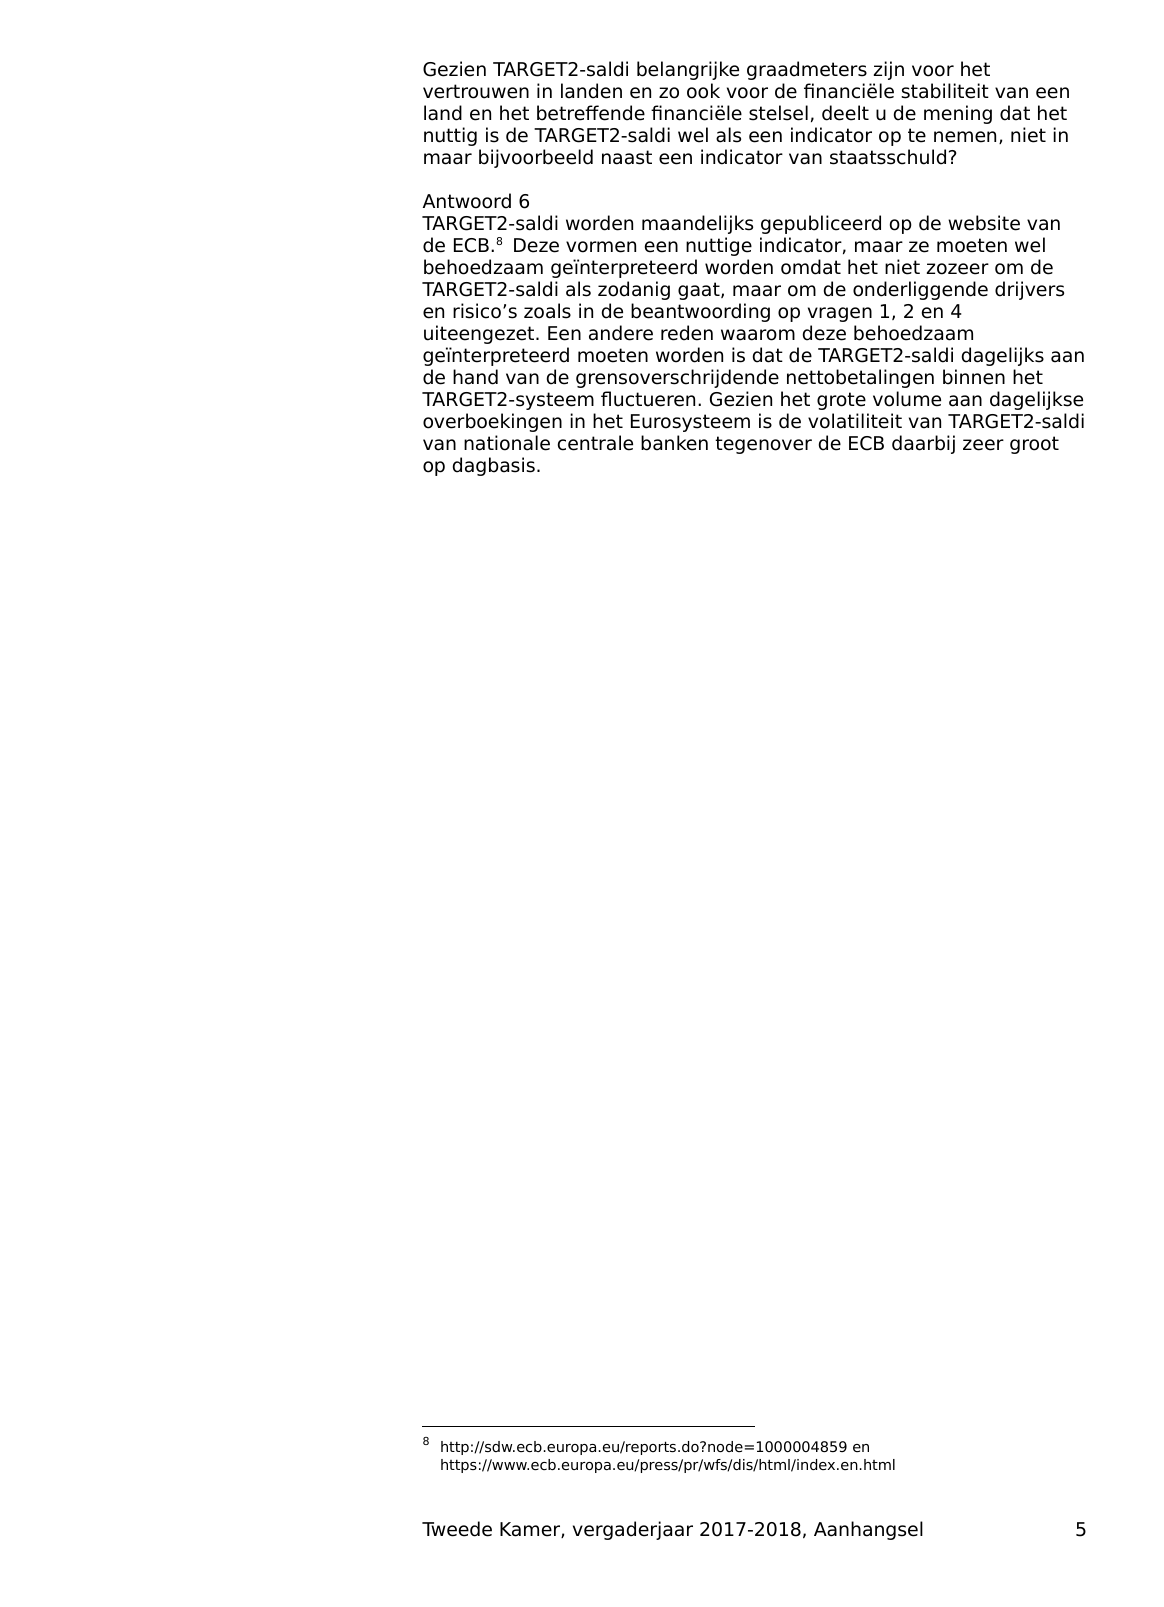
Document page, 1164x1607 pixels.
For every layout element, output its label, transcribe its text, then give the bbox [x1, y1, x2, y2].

text http://sdw.ecb.europa.eu/reports.do?node=1000004859 en https://www.ecb.europa.eu/press/pr/wfs/dis/html/index.en.html [422, 1435, 1087, 1474]
text Gezien TARGET2-saldi belangrijke graadmeters zijn voor het vertrouwen in landen en zo ook voor de financiële stabiliteit van een land en het betreffende financiële stelsel, deelt u de mening dat het nuttig is de TARGET2-saldi wel als een indicator op te nemen, niet in maar bijvoorbeeld naast een indicator van staatsschuld? [422, 59, 1087, 169]
text Antwoord 6 [422, 191, 1087, 213]
text TARGET2-saldi worden maandelijks gepubliceerd op de website van de ECB. Deze vormen een nuttige indicator, maar ze moeten wel behoedzaam geïnterpreteerd worden omdat het niet zozeer om de TARGET2-saldi als zodanig gaat, maar om de onderliggende drijvers en risico’s zoals in de beantwoording op vragen 1, 2 en 4 uiteengezet. Een andere reden waarom deze behoedzaam geïnterpreteerd moeten worden is dat de TARGET2-saldi dagelijks aan de hand van de grensoverschrijdende nettobetalingen binnen het TARGET2-systeem fluctueren. Gezien het grote volume aan dagelijkse overboekingen in het Eurosysteem is de volatiliteit van TARGET2-saldi van nationale centrale banken tegenover de ECB daarbij zeer groot op dagbasis. [422, 213, 1087, 477]
